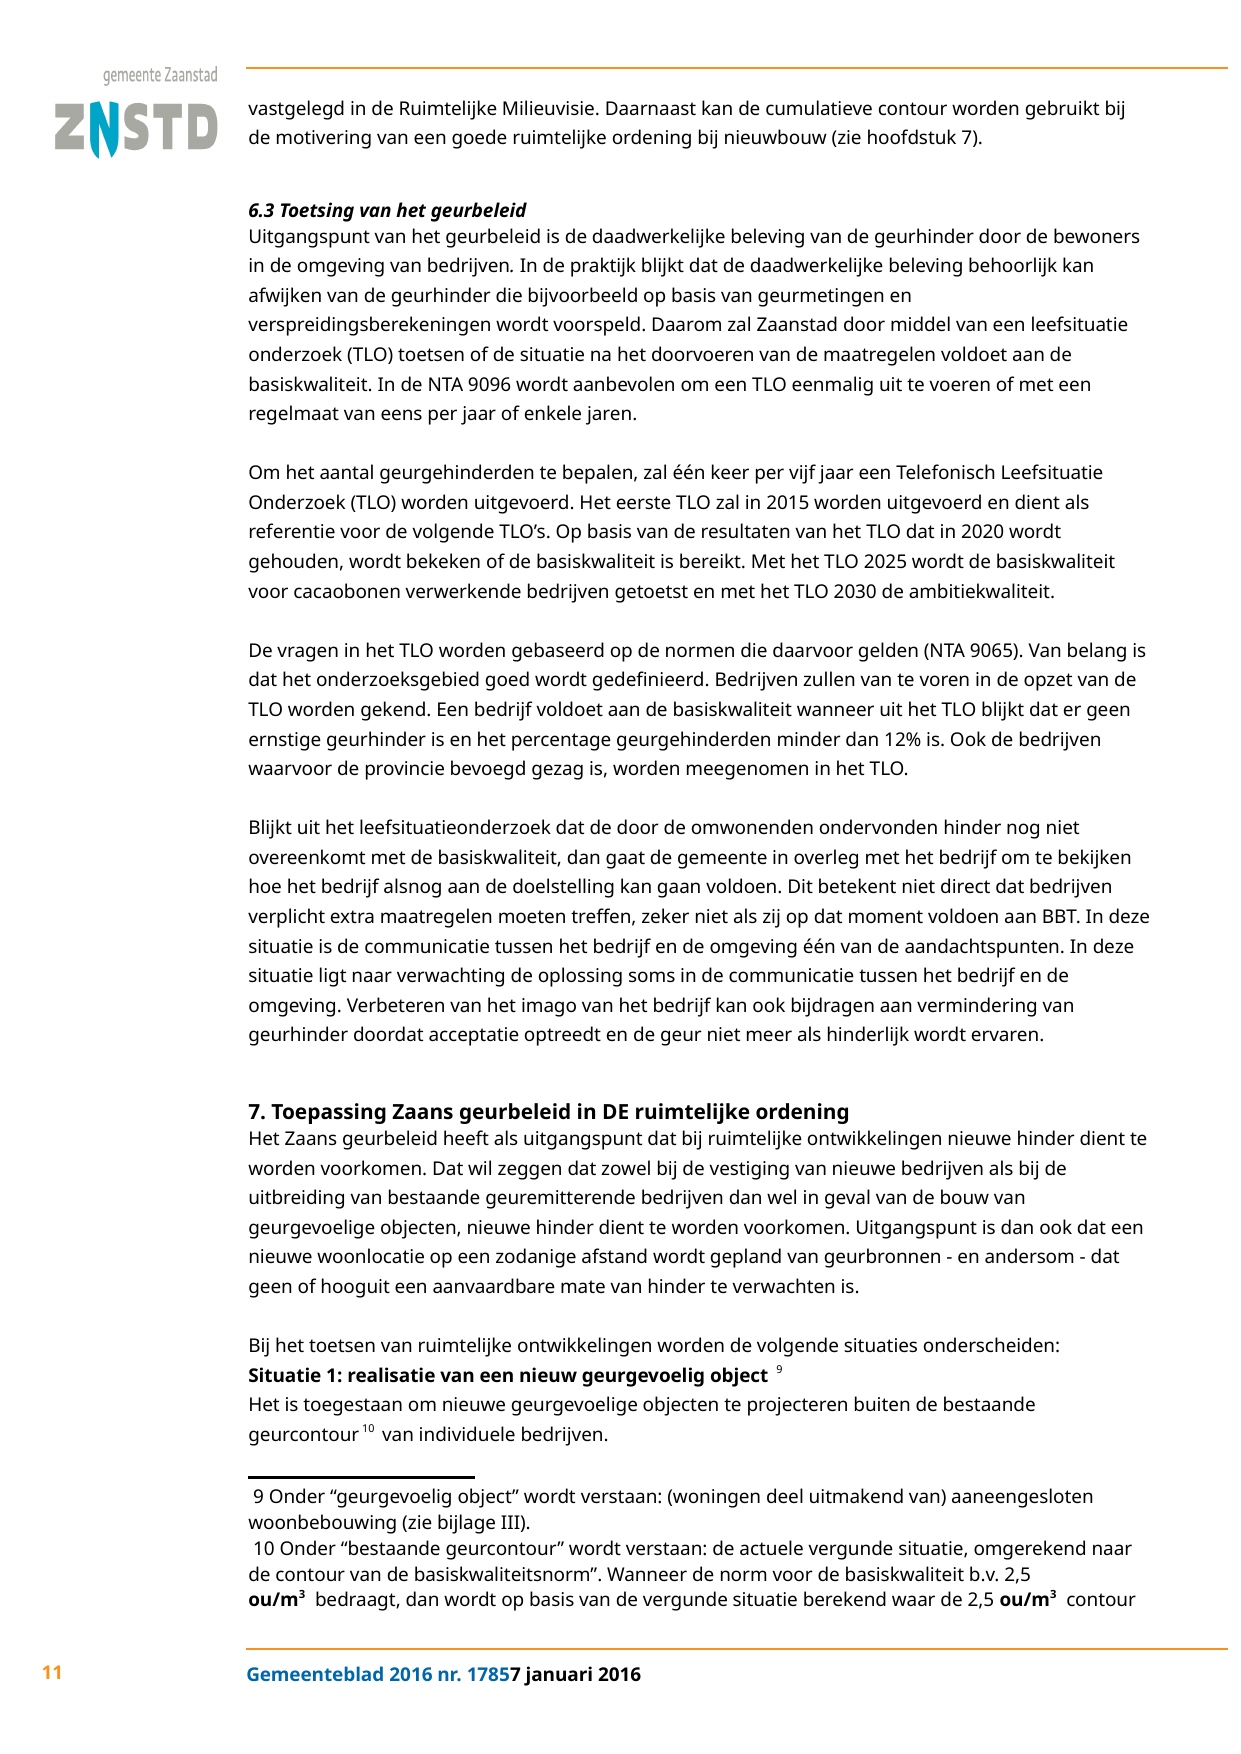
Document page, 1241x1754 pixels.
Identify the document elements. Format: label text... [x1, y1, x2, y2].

text Bij het toetsen van ruimtelijke ontwikkelingen worden de volgende situaties onderscheiden: [248, 1332, 1152, 1358]
text 6.3 Toetsing van het geurbeleid [248, 197, 1152, 223]
text Situatie 1: realisatie van een nieuw geurgevoelig object [248, 1362, 1152, 1388]
text 7. Toepassing Zaans geurbeleid in DE ruimtelijke ordening [248, 1097, 1152, 1125]
text Het is toegestaan om nieuwe geurgevoelige objecten te projecteren buiten de bestaande geurcontour van individuele bedrijven. [248, 1391, 1152, 1447]
text Om het aantal geurgehinderden te bepalen, zal één keer per vijf jaar een Telefonisch Leefsituatie Onderzoek (TLO) worden uitgevoerd. Het eerste TLO zal in 2015 worden uitgevoerd en dient als referentie voor de volgende TLO’s. Op basis van de resultaten van het TLO dat in 2020 wordt gehouden, wordt bekeken of de basiskwaliteit is bereikt. Met het TLO 2025 wordt de basiskwaliteit voor cacaobonen verwerkende bedrijven getoetst en met het TLO 2030 de ambitiekwaliteit. [248, 459, 1152, 603]
text Uitgangspunt van het geurbeleid is de daadwerkelijke beleving van de geurhinder door de bewoners in de omgeving van bedrijven. In de praktijk blijkt dat de daadwerkelijke beleving behoorlijk kan afwijken van de geurhinder die bijvoorbeeld op basis van geurmetingen en verspreidingsberekeningen wordt voorspeld. Daarom zal Zaanstad door middel van een leefsituatie onderzoek (TLO) toetsen of de situatie na het doorvoeren van de maatregelen voldoet aan de basiskwaliteit. In de NTA 9096 wordt aanbevolen om een TLO eenmalig uit te voeren of met een regelmaat van eens per jaar of enkele jaren. [248, 223, 1152, 426]
text Onder “geurgevoelig object” wordt verstaan: (woningen deel uitmakend van) aaneengesloten woonbebouwing (zie bijlage III). [248, 1483, 1152, 1535]
text Het Zaans geurbeleid heeft als uitgangspunt dat bij ruimtelijke ontwikkelingen nieuwe hinder dient te worden voorkomen. Dat wil zeggen dat zowel bij de vestiging van nieuwe bedrijven als bij de uitbreiding van bestaande geuremitterende bedrijven dan wel in geval van de bouw van geurgevoelige objecten, nieuwe hinder dient te worden voorkomen. Uitgangspunt is dan ook dat een nieuwe woonlocatie op een zodanige afstand wordt gepland van geurbronnen - en andersom - dat geen of hooguit een aanvaardbare mate van hinder te verwachten is. [248, 1125, 1152, 1299]
text Onder “bestaande geurcontour” wordt verstaan: de actuele vergunde situatie, omgerekend naar de contour van de basiskwaliteitsnorm”. Wanneer de norm voor de basiskwaliteit b.v. 2,5 ou/m3 bedraagt, dan wordt op basis van de vergunde situatie berekend waar de 2,5 ou/m3 contour [248, 1535, 1152, 1612]
picture [41, 47, 231, 172]
text Blijkt uit het leefsituatieonderzoek dat de door de omwonenden ondervonden hinder nog niet overeenkomt met de basiskwaliteit, dan gaat de gemeente in overleg met het bedrijf om te bekijken hoe het bedrijf alsnog aan de doelstelling kan gaan voldoen. Dit betekent niet direct dat bedrijven verplicht extra maatregelen moeten treffen, zeker niet als zij op dat moment voldoen aan BBT. In deze situatie is de communicatie tussen het bedrijf en de omgeving één van de aandachtspunten. In deze situatie ligt naar verwachting de oplossing soms in de communicatie tussen het bedrijf en de omgeving. Verbeteren van het imago van het bedrijf kan ook bijdragen aan vermindering van geurhinder doordat acceptatie optreedt en de geur niet meer als hinderlijk wordt ervaren. [248, 814, 1152, 1047]
text De vragen in het TLO worden gebaseerd op de normen die daarvoor gelden (NTA 9065). Van belang is dat het onderzoeksgebied goed wordt gedefinieerd. Bedrijven zullen van te voren in de opzet van de TLO worden gekend. Een bedrijf voldoet aan de basiskwaliteit wanneer uit het TLO blijkt dat er geen ernstige geurhinder is en het percentage geurgehinderden minder dan 12% is. Ook de bedrijven waarvoor de provincie bevoegd gezag is, worden meegenomen in het TLO. [248, 637, 1152, 781]
text vastgelegd in de Ruimtelijke Milieuvisie. Daarnaast kan de cumulatieve contour worden gebruikt bij de motivering van een goede ruimtelijke ordening bij nieuwbouw (zie hoofdstuk 7). [248, 95, 1152, 150]
